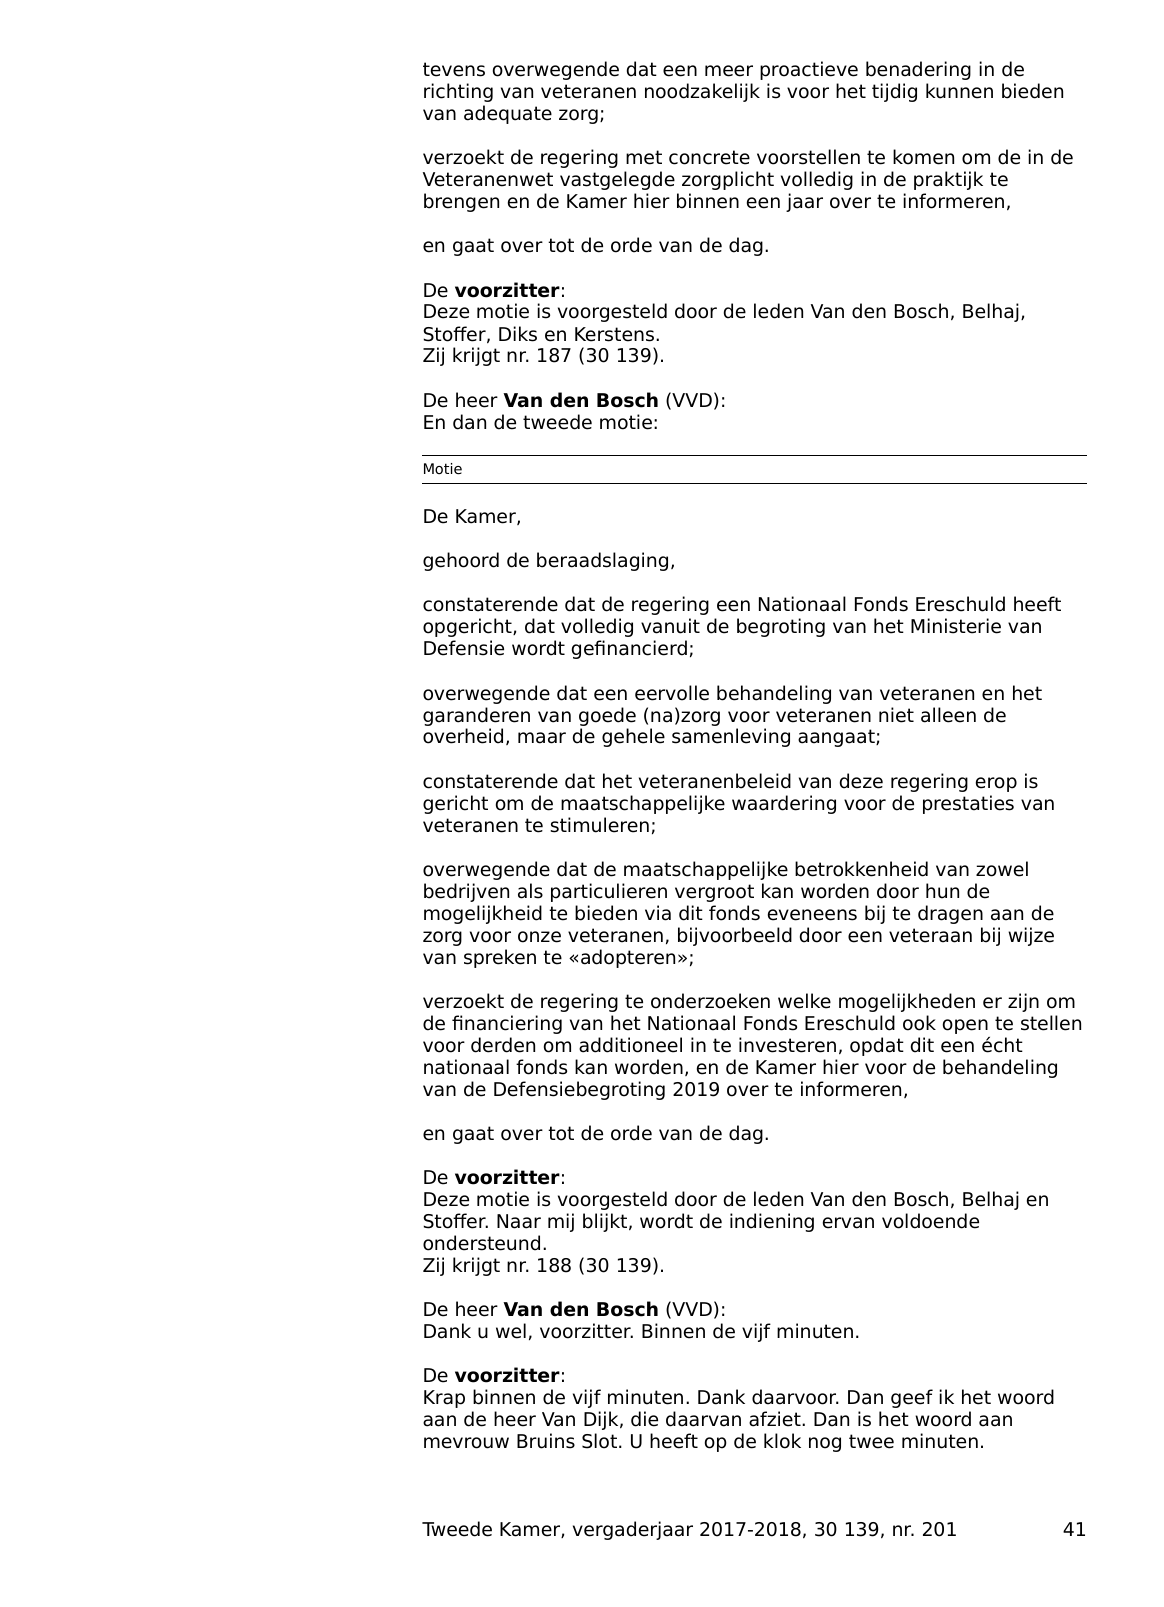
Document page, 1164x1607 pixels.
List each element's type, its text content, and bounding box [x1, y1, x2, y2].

text gehoord de beraadslaging, [422, 550, 1087, 572]
text tevens overwegende dat een meer proactieve benadering in de richting van veteranen noodzakelijk is voor het tijdig kunnen bieden van adequate zorg; [422, 59, 1087, 125]
text en gaat over tot de orde van de dag. [422, 1123, 1087, 1145]
text Deze motie is voorgesteld door de leden Van den Bosch, Belhaj, Stoffer, Diks en Kerstens. [422, 301, 1087, 345]
text De heer Van den Bosch (VVD): [422, 1299, 1087, 1321]
text De voorzitter: [422, 1365, 1087, 1387]
text overwegende dat de maatschappelijke betrokkenheid van zowel bedrijven als particulieren vergroot kan worden door hun de mogelijkheid te bieden via dit fonds eveneens bij te dragen aan de zorg voor onze veteranen, bijvoorbeeld door een veteraan bij wijze van spreken te «adopteren»; [422, 859, 1087, 969]
text Zij krijgt nr. 188 (30 139). [422, 1255, 1087, 1277]
text Dank u wel, voorzitter. Binnen de vijf minuten. [422, 1321, 1087, 1343]
text verzoekt de regering te onderzoeken welke mogelijkheden er zijn om de financiering van het Nationaal Fonds Ereschuld ook open te stellen voor derden om additioneel in te investeren, opdat dit een écht nationaal fonds kan worden, en de Kamer hier voor de behandeling van de Defensiebegroting 2019 over te informeren, [422, 991, 1087, 1101]
text constaterende dat de regering een Nationaal Fonds Ereschuld heeft opgericht, dat volledig vanuit de begroting van het Ministerie van Defensie wordt gefinancierd; [422, 594, 1087, 660]
text Deze motie is voorgesteld door de leden Van den Bosch, Belhaj en Stoffer. Naar mij blijkt, wordt de indiening ervan voldoende ondersteund. [422, 1189, 1087, 1255]
text De Kamer, [422, 506, 1087, 528]
text Zij krijgt nr. 187 (30 139). [422, 345, 1087, 367]
text En dan de tweede motie: [422, 412, 1087, 433]
text en gaat over tot de orde van de dag. [422, 235, 1087, 257]
text Krap binnen de vijf minuten. Dank daarvoor. Dan geef ik het woord aan de heer Van Dijk, die daarvan afziet. Dan is het woord aan mevrouw Bruins Slot. U heeft op de klok nog twee minuten. [422, 1387, 1087, 1453]
text overwegende dat een eervolle behandeling van veteranen en het garanderen van goede (na)zorg voor veteranen niet alleen de overheid, maar de gehele samenleving aangaat; [422, 682, 1087, 748]
text De voorzitter: [422, 1167, 1087, 1189]
text De heer Van den Bosch (VVD): [422, 389, 1087, 412]
text verzoekt de regering met concrete voorstellen te komen om de in de Veteranenwet vastgelegde zorgplicht volledig in de praktijk te brengen en de Kamer hier binnen een jaar over te informeren, [422, 147, 1087, 213]
text De voorzitter: [422, 279, 1087, 301]
table_header Motie [422, 456, 1087, 483]
text constaterende dat het veteranenbeleid van deze regering erop is gericht om de maatschappelijke waardering voor de prestaties van veteranen te stimuleren; [422, 771, 1087, 837]
